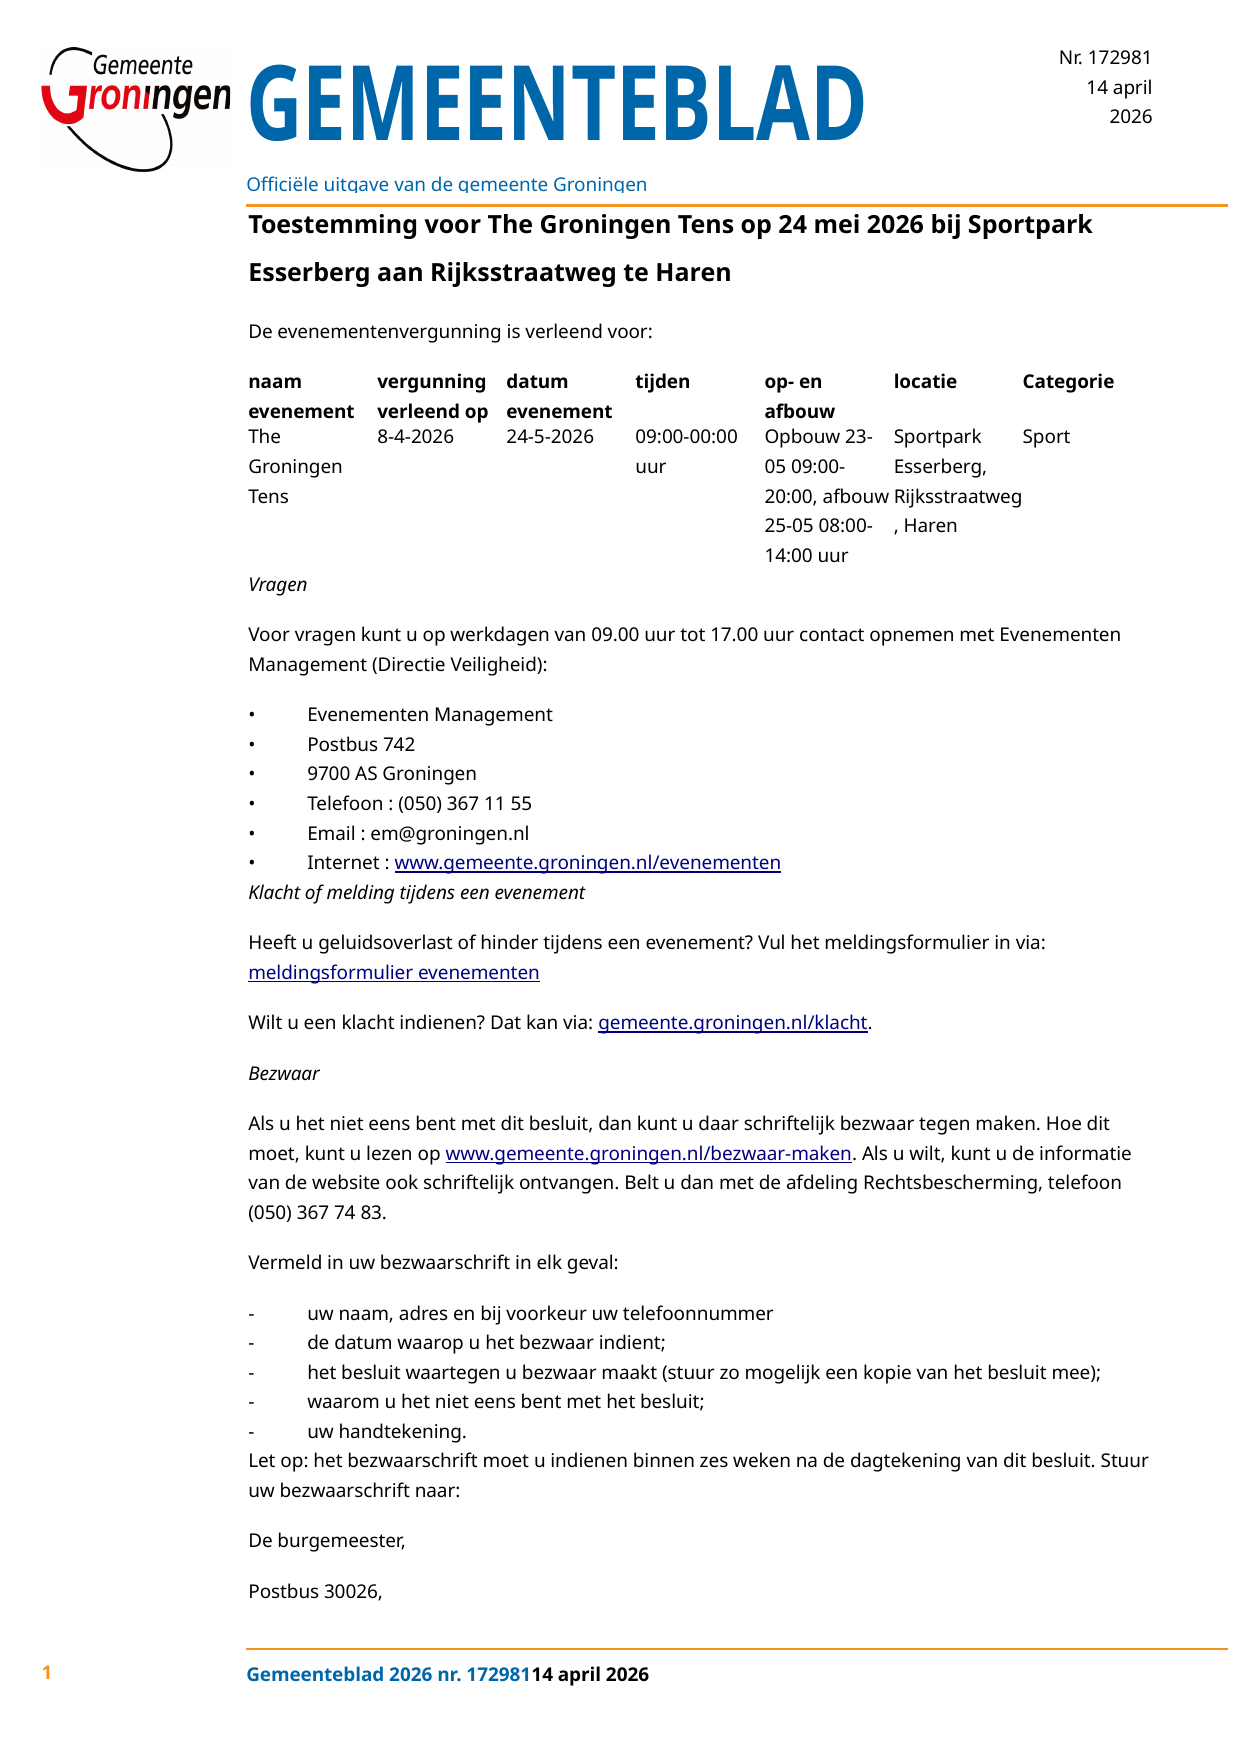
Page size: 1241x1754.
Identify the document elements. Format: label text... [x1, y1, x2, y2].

text De burgemeester, [248, 1528, 1152, 1553]
list Telefoon : (050) 367 11 55 [248, 790, 1152, 816]
text Bezwaar [248, 1060, 1152, 1086]
list het besluit waartegen u bezwaar maakt (stuur zo mogelijk een kopie van het besluit mee); [248, 1359, 1152, 1385]
list uw handtekening. [248, 1418, 1152, 1444]
table_header naam evenement [248, 369, 377, 424]
text Vermeld in uw bezwaarschrift in elk geval: [248, 1249, 1152, 1275]
table_header op- en afbouw [764, 369, 893, 424]
table_header vergunning verleend op [377, 369, 506, 424]
table_cell 8-4-2026 [377, 424, 506, 568]
table_header datum evenement [506, 369, 635, 424]
text Voor vragen kunt u op werkdagen van 09.00 uur tot 17.00 uur contact opnemen met Evenementen Management (Directie Veiligheid): [248, 621, 1152, 677]
list uw naam, adres en bij voorkeur uw telefoonnummer [248, 1300, 1152, 1326]
list Postbus 742 [248, 731, 1152, 757]
text Wilt u een klacht indienen? Dat kan via: gemeente.groningen.nl/klacht. [248, 1009, 1152, 1035]
table_cell 09:00-00:00 uur [635, 424, 764, 568]
list waarom u het niet eens bent met het besluit; [248, 1388, 1152, 1414]
list Email : em@groningen.nl [248, 820, 1152, 846]
text Postbus 30026, [248, 1578, 1152, 1604]
list de datum waarop u het bezwaar indient; [248, 1329, 1152, 1355]
list Internet : www.gemeente.groningen.nl/evenementen [248, 849, 1152, 875]
picture [41, 47, 231, 172]
list Evenementen Management [248, 701, 1152, 727]
text Toestemming voor The Groningen Tens op 24 mei 2026 bij Sportpark Esserberg aan Rijksstraatweg te Haren [248, 207, 1152, 288]
text Als u het niet eens bent met dit besluit, dan kunt u daar schriftelijk bezwaar tegen maken. Hoe dit moet, kunt u lezen op www.gemeente.groningen.nl/bezwaar-maken. Als u wilt, kunt u de informatie van de website ook schriftelijk ontvangen. Belt u dan met de afdeling Rechtsbescherming, telefoon (050) 367 74 83. [248, 1110, 1152, 1225]
table_header Categorie [1023, 369, 1152, 424]
table_cell The Groningen Tens [248, 424, 377, 568]
table_header locatie [894, 369, 1022, 424]
table_cell Sportpark Esserberg, Rijksstraatweg, Haren [894, 424, 1022, 568]
text Klacht of melding tijdens een evenement [248, 879, 1152, 905]
list 9700 AS Groningen [248, 761, 1152, 786]
text Heeft u geluidsoverlast of hinder tijdens een evenement? Vul het meldingsformulier in via: meldingsformulier evenementen [248, 929, 1152, 985]
table_cell Sport [1023, 424, 1152, 568]
table_header tijden [635, 369, 764, 424]
table_cell 24-5-2026 [506, 424, 635, 568]
table_cell Opbouw 23-05 09:00-20:00, afbouw 25-05 08:00-14:00 uur [764, 424, 893, 568]
text De evenementenvergunning is verleend voor: [248, 318, 1152, 344]
text Let op: het bezwaarschrift moet u indienen binnen zes weken na de dagtekening van dit besluit. Stuur uw bezwaarschrift naar: [248, 1448, 1152, 1503]
text Vragen [248, 571, 1152, 597]
